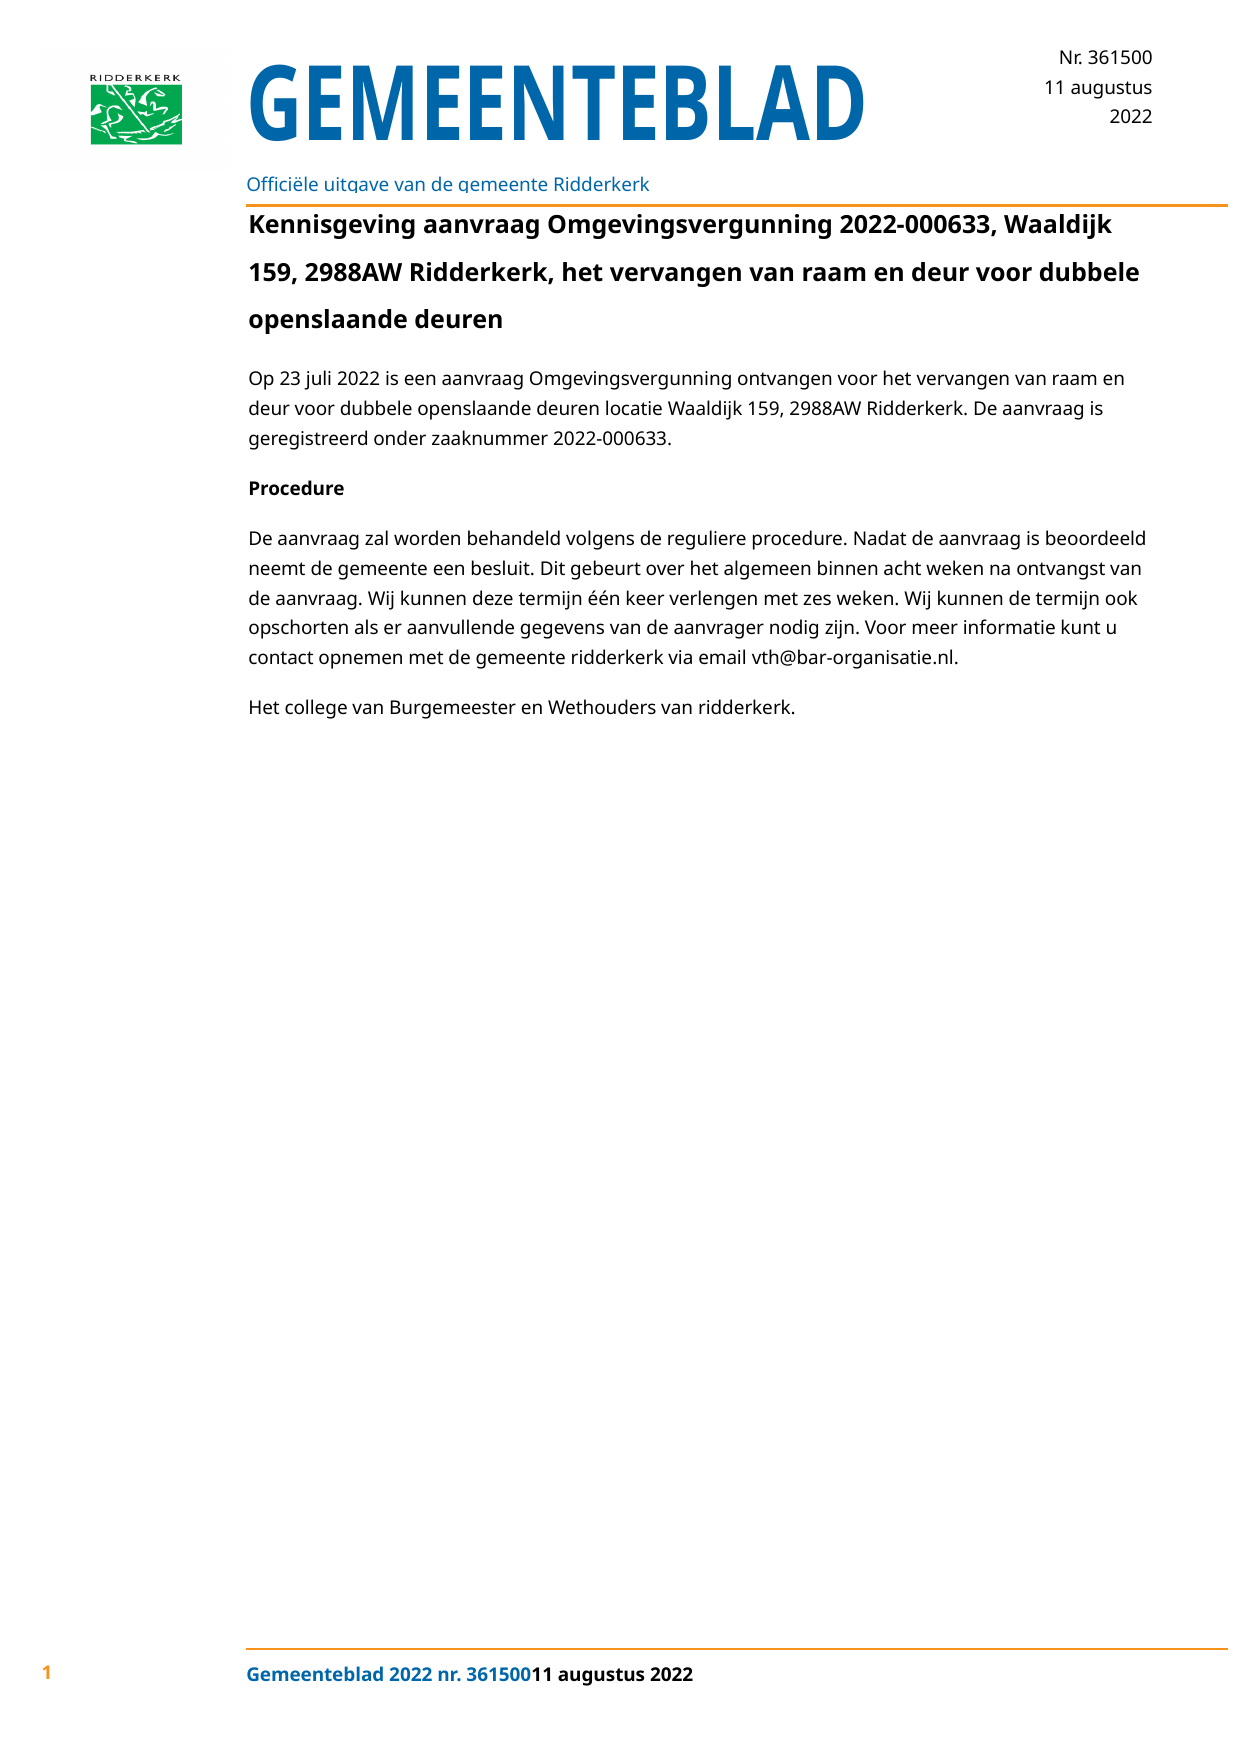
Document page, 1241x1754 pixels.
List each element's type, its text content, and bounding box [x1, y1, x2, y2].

text Kennisgeving aanvraag Omgevingsvergunning 2022-000633, Waaldijk 159, 2988AW Ridderkerk, het vervangen van raam en deur voor dubbele openslaande deuren [248, 207, 1152, 336]
text Op 23 juli 2022 is een aanvraag Omgevingsvergunning ontvangen voor het vervangen van raam en deur voor dubbele openslaande deuren locatie Waaldijk 159, 2988AW Ridderkerk. De aanvraag is geregistreerd onder zaaknummer 2022-000633. [248, 366, 1152, 450]
text Het college van Burgemeester en Wethouders van ridderkerk. [248, 694, 1152, 720]
text Procedure [248, 475, 1152, 501]
text De aanvraag zal worden behandeld volgens de reguliere procedure. Nadat de aanvraag is beoordeeld neemt de gemeente een besluit. Dit gebeurt over het algemeen binnen acht weken na ontvangst van de aanvraag. Wij kunnen deze termijn één keer verlengen met zes weken. Wij kunnen de termijn ook opschorten als er aanvullende gegevens van de aanvrager nodig zijn. Voor meer informatie kunt u contact opnemen met de gemeente ridderkerk via email vth@bar-organisatie.nl. [248, 526, 1152, 669]
picture [41, 47, 231, 172]
